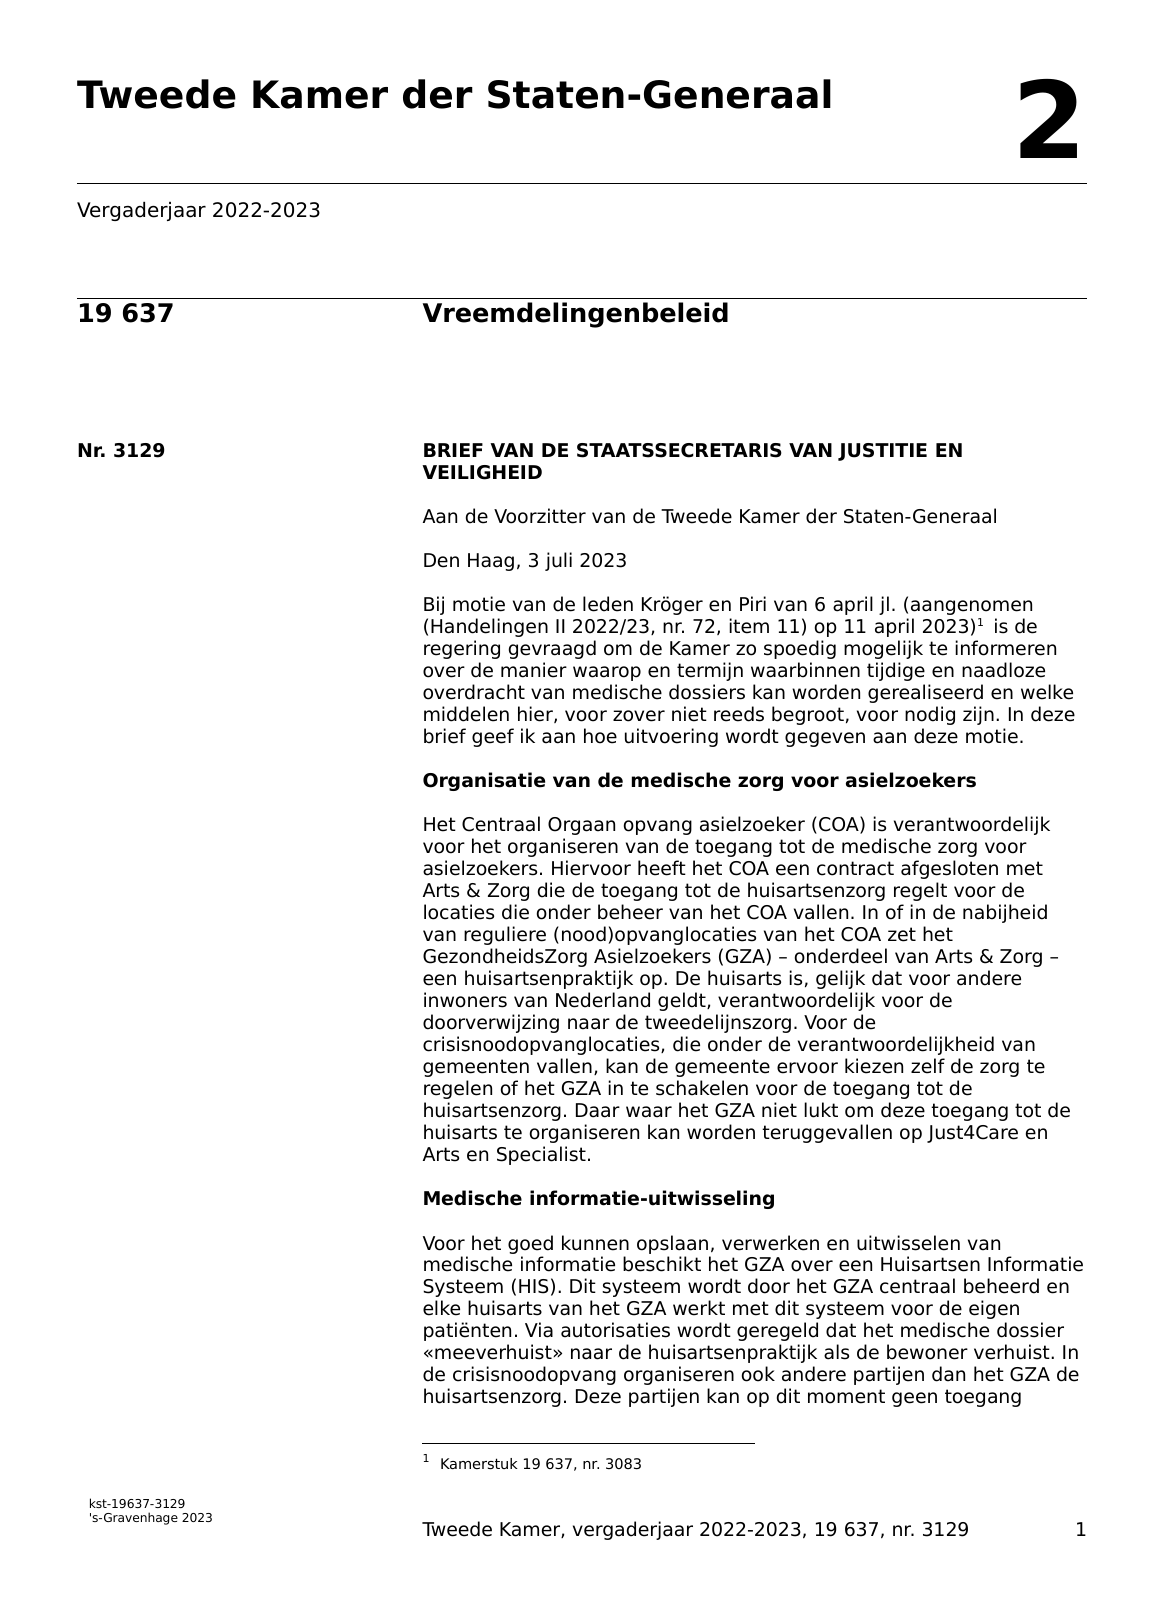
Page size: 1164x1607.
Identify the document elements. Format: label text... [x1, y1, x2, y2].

table_header 2 [886, 59, 1087, 183]
text Kamerstuk 19 637, nr. 3083 [422, 1452, 1087, 1474]
table_cell Vergaderjaar 2022-2023 [77, 184, 1087, 298]
text kst-19637-3129 [88, 1497, 323, 1511]
table_header Tweede Kamer der Staten-Generaal [77, 59, 886, 183]
text Het Centraal Orgaan opvang asielzoeker (COA) is verantwoordelijk voor het organiseren van de toegang tot de medische zorg voor asielzoekers. Hiervoor heeft het COA een contract afgesloten met Arts & Zorg die de toegang tot de huisartsenzorg regelt voor de locaties die onder beheer van het COA vallen. In of in de nabijheid van reguliere (nood)opvanglocaties van het COA zet het GezondheidsZorg Asielzoekers (GZA) – onderdeel van Arts & Zorg – een huisartsenpraktijk op. De huisarts is, gelijk dat voor andere inwoners van Nederland geldt, verantwoordelijk voor de doorverwijzing naar de tweedelijnszorg. Voor de crisisnoodopvanglocaties, die onder de verantwoordelijkheid van gemeenten vallen, kan de gemeente ervoor kiezen zelf de zorg te regelen of het GZA in te schakelen voor de toegang tot de huisartsenzorg. Daar waar het GZA niet lukt om deze toegang tot de huisarts te organiseren kan worden teruggevallen op Just4Care en Arts en Specialist. [422, 814, 1087, 1166]
subtitle Organisatie van de medische zorg voor asielzoekers [422, 770, 1087, 792]
subtitle Medische informatie-uitwisseling [422, 1188, 1087, 1210]
text Bij motie van de leden Kröger en Piri van 6 april jl. (aangenomen (Handelingen II 2022/23, nr. 72, item 11) op 11 april 2023) is de regering gevraagd om de Kamer zo spoedig mogelijk te informeren over de manier waarop en termijn waarbinnen tijdige en naadloze overdracht van medische dossiers kan worden gerealiseerd en welke middelen hier, voor zover niet reeds begroot, voor nodig zijn. In deze brief geef ik aan hoe uitvoering wordt gegeven aan deze motie. [422, 594, 1087, 748]
text Aan de Voorzitter van de Tweede Kamer der Staten-Generaal [422, 506, 1087, 528]
text Voor het goed kunnen opslaan, verwerken en uitwisselen van medische informatie beschikt het GZA over een Huisartsen Informatie Systeem (HIS). Dit systeem wordt door het GZA centraal beheerd en elke huisarts van het GZA werkt met dit systeem voor de eigen patiënten. Via autorisaties wordt geregeld dat het medische dossier «meeverhuist» naar de huisartsenpraktijk als de bewoner verhuist. In de crisisnoodopvang organiseren ook andere partijen dan het GZA de huisartsenzorg. Deze partijen kan op dit moment geen toegang [422, 1232, 1087, 1408]
subtitle 19 637 Vreemdelingenbeleid [77, 299, 1087, 329]
subtitle Nr. 3129 BRIEF VAN DE STAATSSECRETARIS VAN JUSTITIE EN VEILIGHEID [77, 440, 1087, 484]
text Den Haag, 3 juli 2023 [422, 550, 1087, 572]
text 's-Gravenhage 2023 [88, 1511, 323, 1525]
